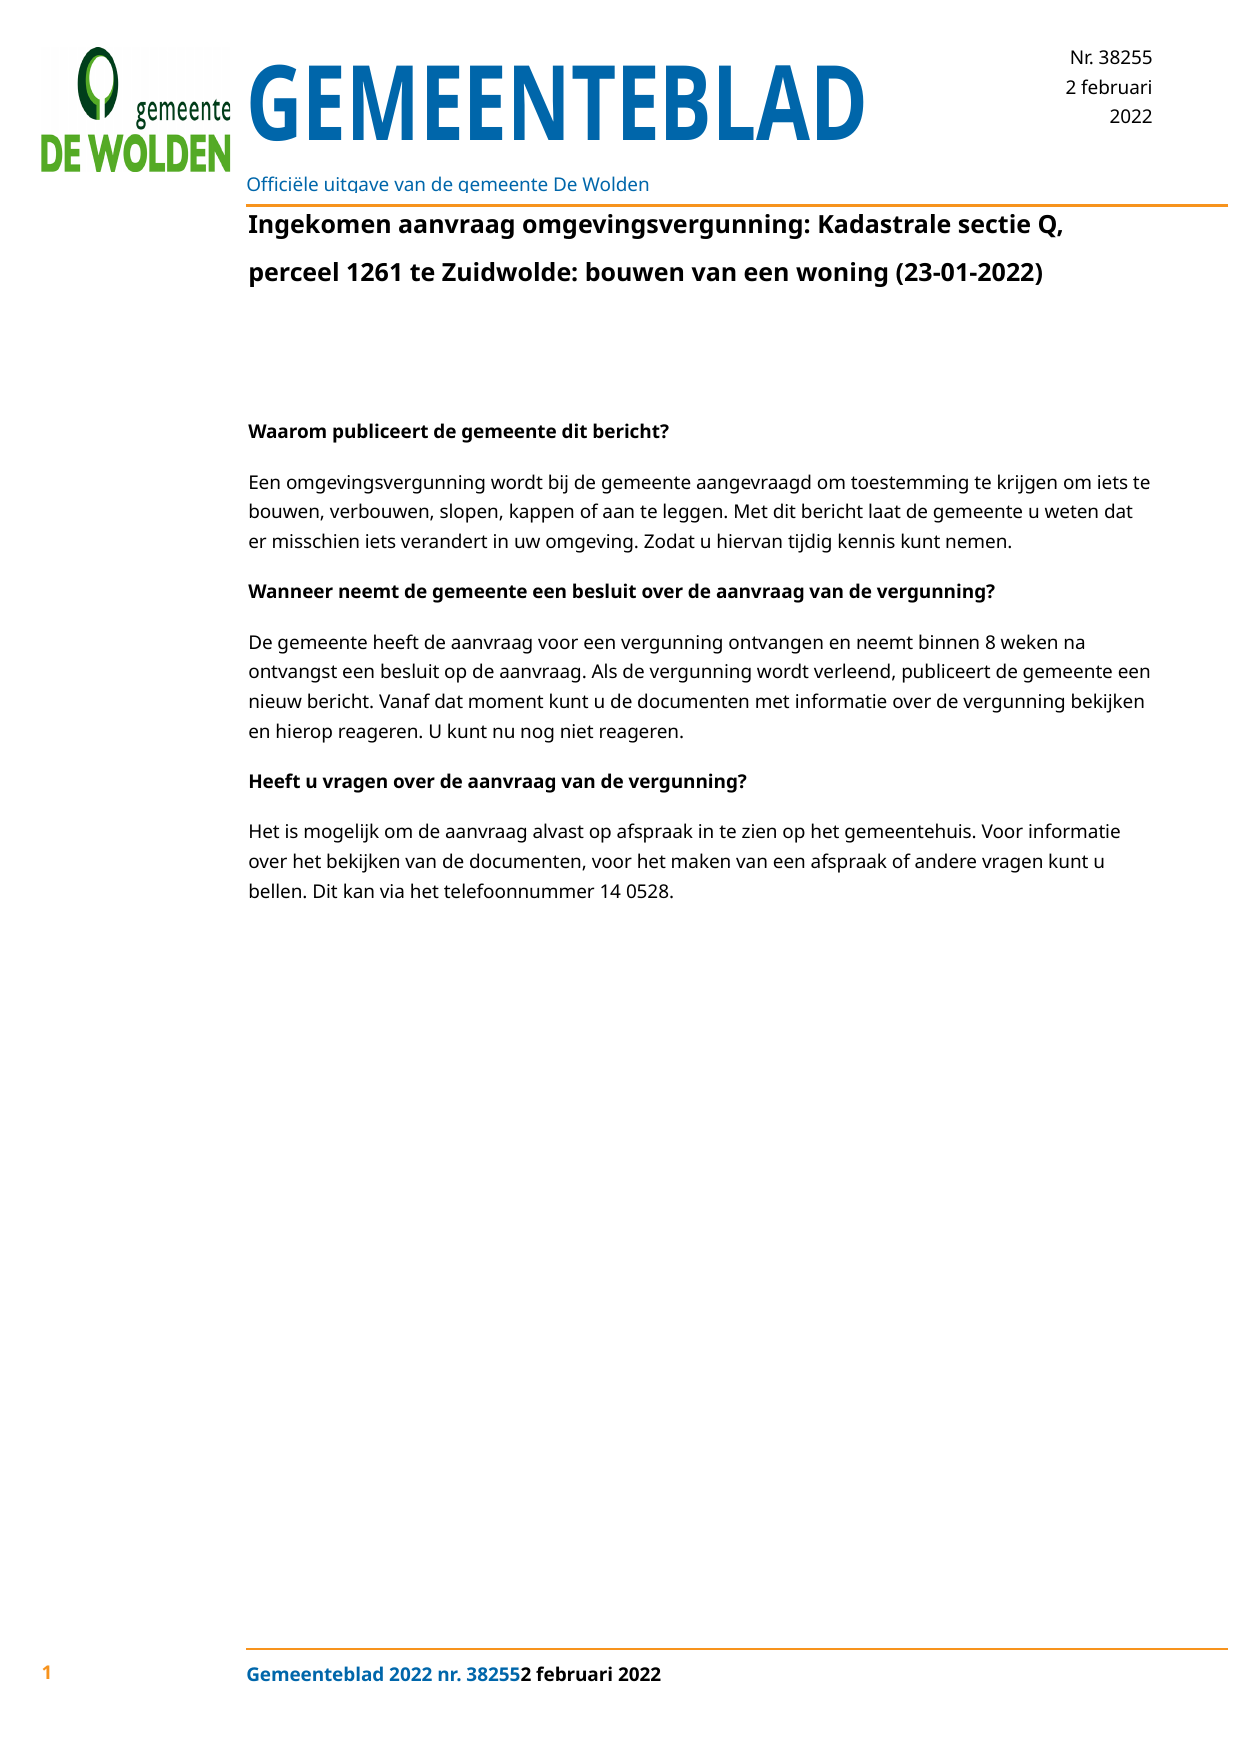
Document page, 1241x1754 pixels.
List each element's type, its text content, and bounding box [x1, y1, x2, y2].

picture [41, 47, 231, 172]
text Een omgevingsvergunning wordt bij de gemeente aangevraagd om toestemming te krijgen om iets te bouwen, verbouwen, slopen, kappen of aan te leggen. Met dit bericht laat de gemeente u weten dat er misschien iets verandert in uw omgeving. Zodat u hiervan tijdig kennis kunt nemen. [248, 469, 1152, 554]
text Ingekomen aanvraag omgevingsvergunning: Kadastrale sectie Q, perceel 1261 te Zuidwolde: bouwen van een woning (23-01-2022) [248, 207, 1152, 288]
text De gemeente heeft de aanvraag voor een vergunning ontvangen en neemt binnen 8 weken na ontvangst een besluit op de aanvraag. Als de vergunning wordt verleend, publiceert de gemeente een nieuw bericht. Vanaf dat moment kunt u de documenten met informatie over de vergunning bekijken en hierop reageren. U kunt nu nog niet reageren. [248, 629, 1152, 744]
text Waarom publiceert de gemeente dit bericht? [248, 419, 1152, 444]
text Wanneer neemt de gemeente een besluit over de aanvraag van de vergunning? [248, 579, 1152, 604]
text Het is mogelijk om de aanvraag alvast op afspraak in te zien op het gemeentehuis. Voor informatie over het bekijken van de documenten, voor het maken van een afspraak of andere vragen kunt u bellen. Dit kan via het telefoonnummer 14 0528. [248, 819, 1152, 904]
text Heeft u vragen over de aanvraag van de vergunning? [248, 768, 1152, 794]
